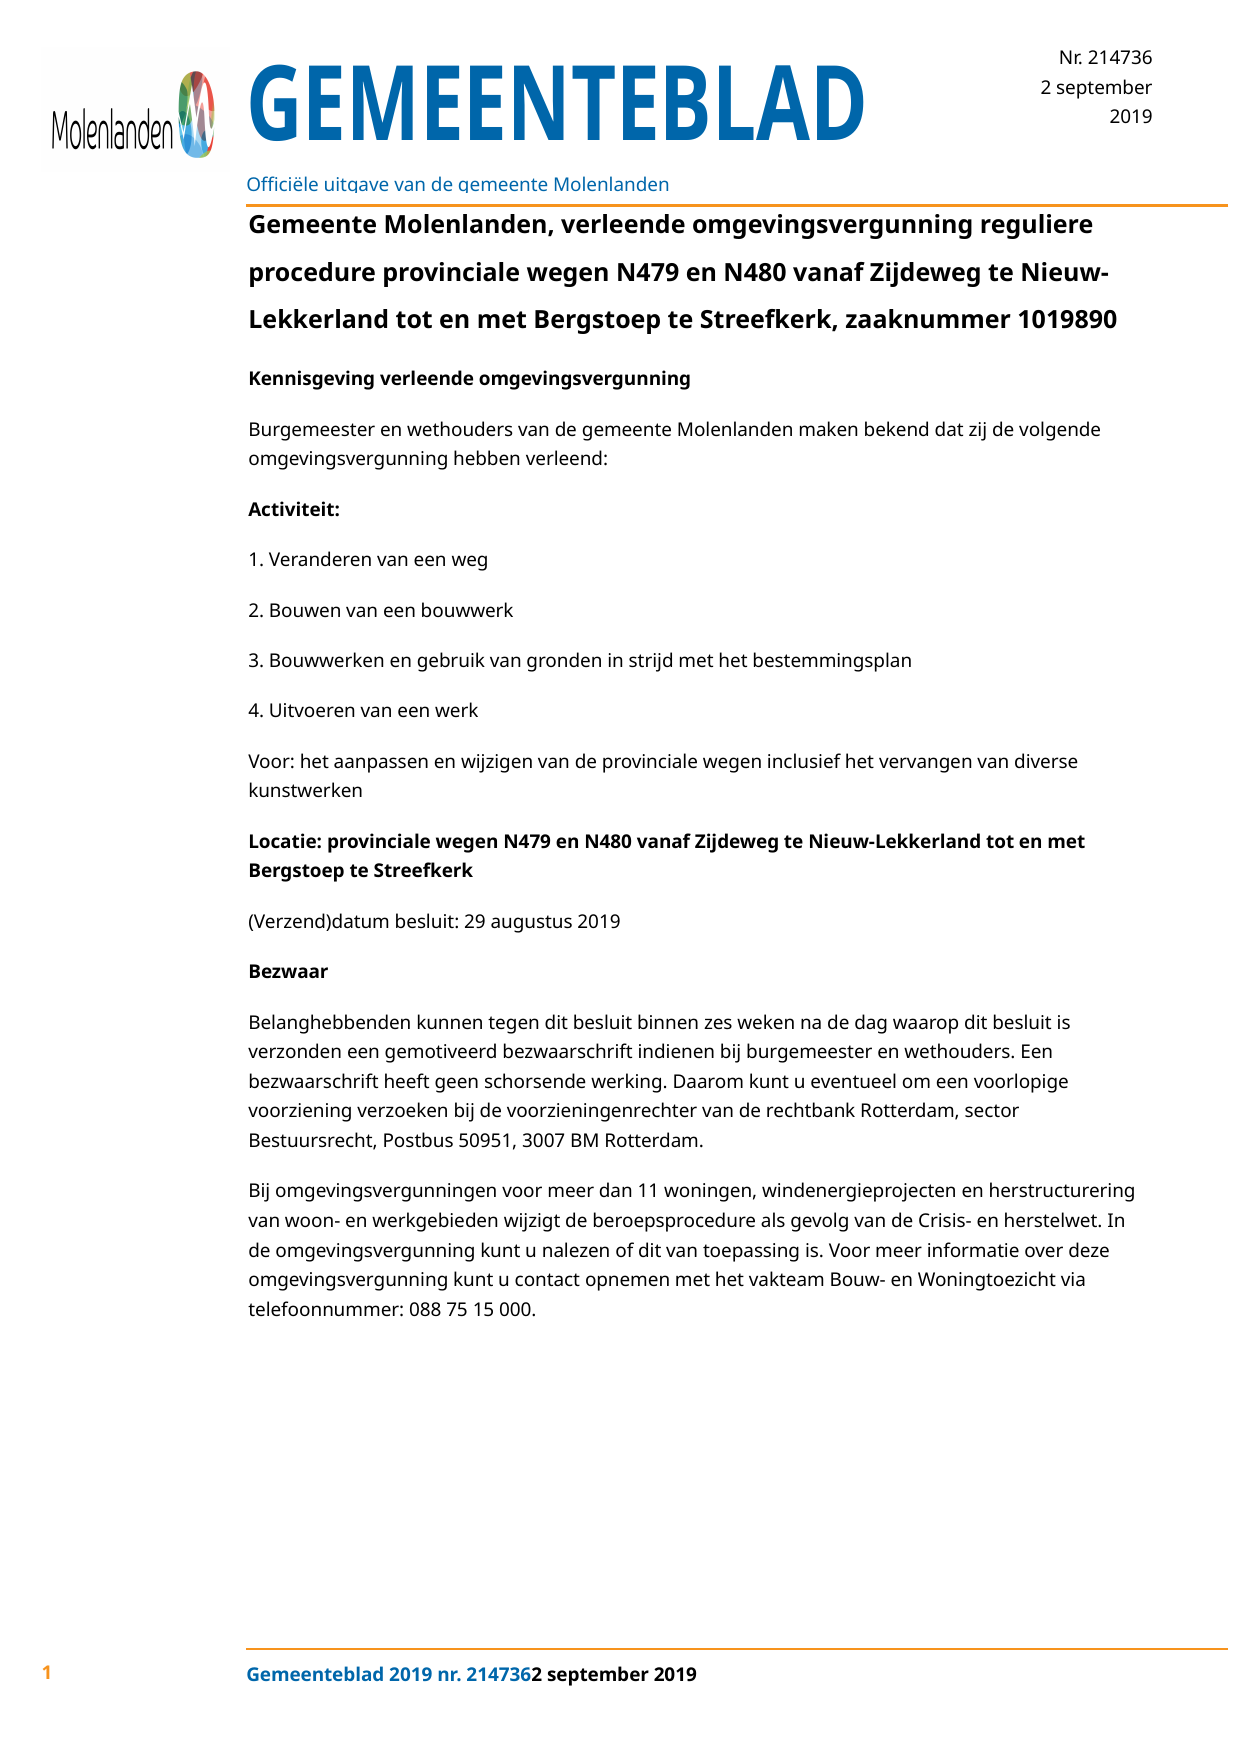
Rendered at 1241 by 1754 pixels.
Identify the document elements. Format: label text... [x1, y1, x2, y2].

text Locatie: provinciale wegen N479 en N480 vanaf Zijdeweg te Nieuw-Lekkerland tot en met Bergstoep te Streefkerk [248, 828, 1152, 883]
text Burgemeester en wethouders van de gemeente Molenlanden maken bekend dat zij de volgende omgevingsvergunning hebben verleend: [248, 416, 1152, 471]
text 2. Bouwen van een bouwwerk [248, 597, 1152, 622]
text Kennisgeving verleende omgevingsvergunning [248, 366, 1152, 391]
text (Verzend)datum besluit: 29 augustus 2019 [248, 908, 1152, 934]
text 1. Veranderen van een weg [248, 546, 1152, 572]
text Activiteit: [248, 496, 1152, 522]
text 3. Bouwwerken en gebruik van gronden in strijd met het bestemmingsplan [248, 647, 1152, 673]
text Bezwaar [248, 958, 1152, 984]
text Belanghebbenden kunnen tegen dit besluit binnen zes weken na de dag waarop dit besluit is verzonden een gemotiveerd bezwaarschrift indienen bij burgemeester en wethouders. Een bezwaarschrift heeft geen schorsende werking. Daarom kunt u eventueel om een voorlopige voorziening verzoeken bij de voorzieningenrechter van de rechtbank Rotterdam, sector Bestuursrecht, Postbus 50951, 3007 BM Rotterdam. [248, 1009, 1152, 1153]
picture [41, 47, 231, 172]
text Voor: het aanpassen en wijzigen van de provinciale wegen inclusief het vervangen van diverse kunstwerken [248, 748, 1152, 803]
text Bij omgevingsvergunningen voor meer dan 11 woningen, windenergieprojecten en herstructurering van woon- en werkgebieden wijzigt de beroepsprocedure als gevolg van de Crisis- en herstelwet. In de omgevingsvergunning kunt u nalezen of dit van toepassing is. Voor meer informatie over deze omgevingsvergunning kunt u contact opnemen met het vakteam Bouw- en Woningtoezicht via telefoonnummer: 088 75 15 000. [248, 1178, 1152, 1322]
text Gemeente Molenlanden, verleende omgevingsvergunning reguliere procedure provinciale wegen N479 en N480 vanaf Zijdeweg te Nieuw-Lekkerland tot en met Bergstoep te Streefkerk, zaaknummer 1019890 [248, 207, 1152, 336]
text 4. Uitvoeren van een werk [248, 698, 1152, 723]
